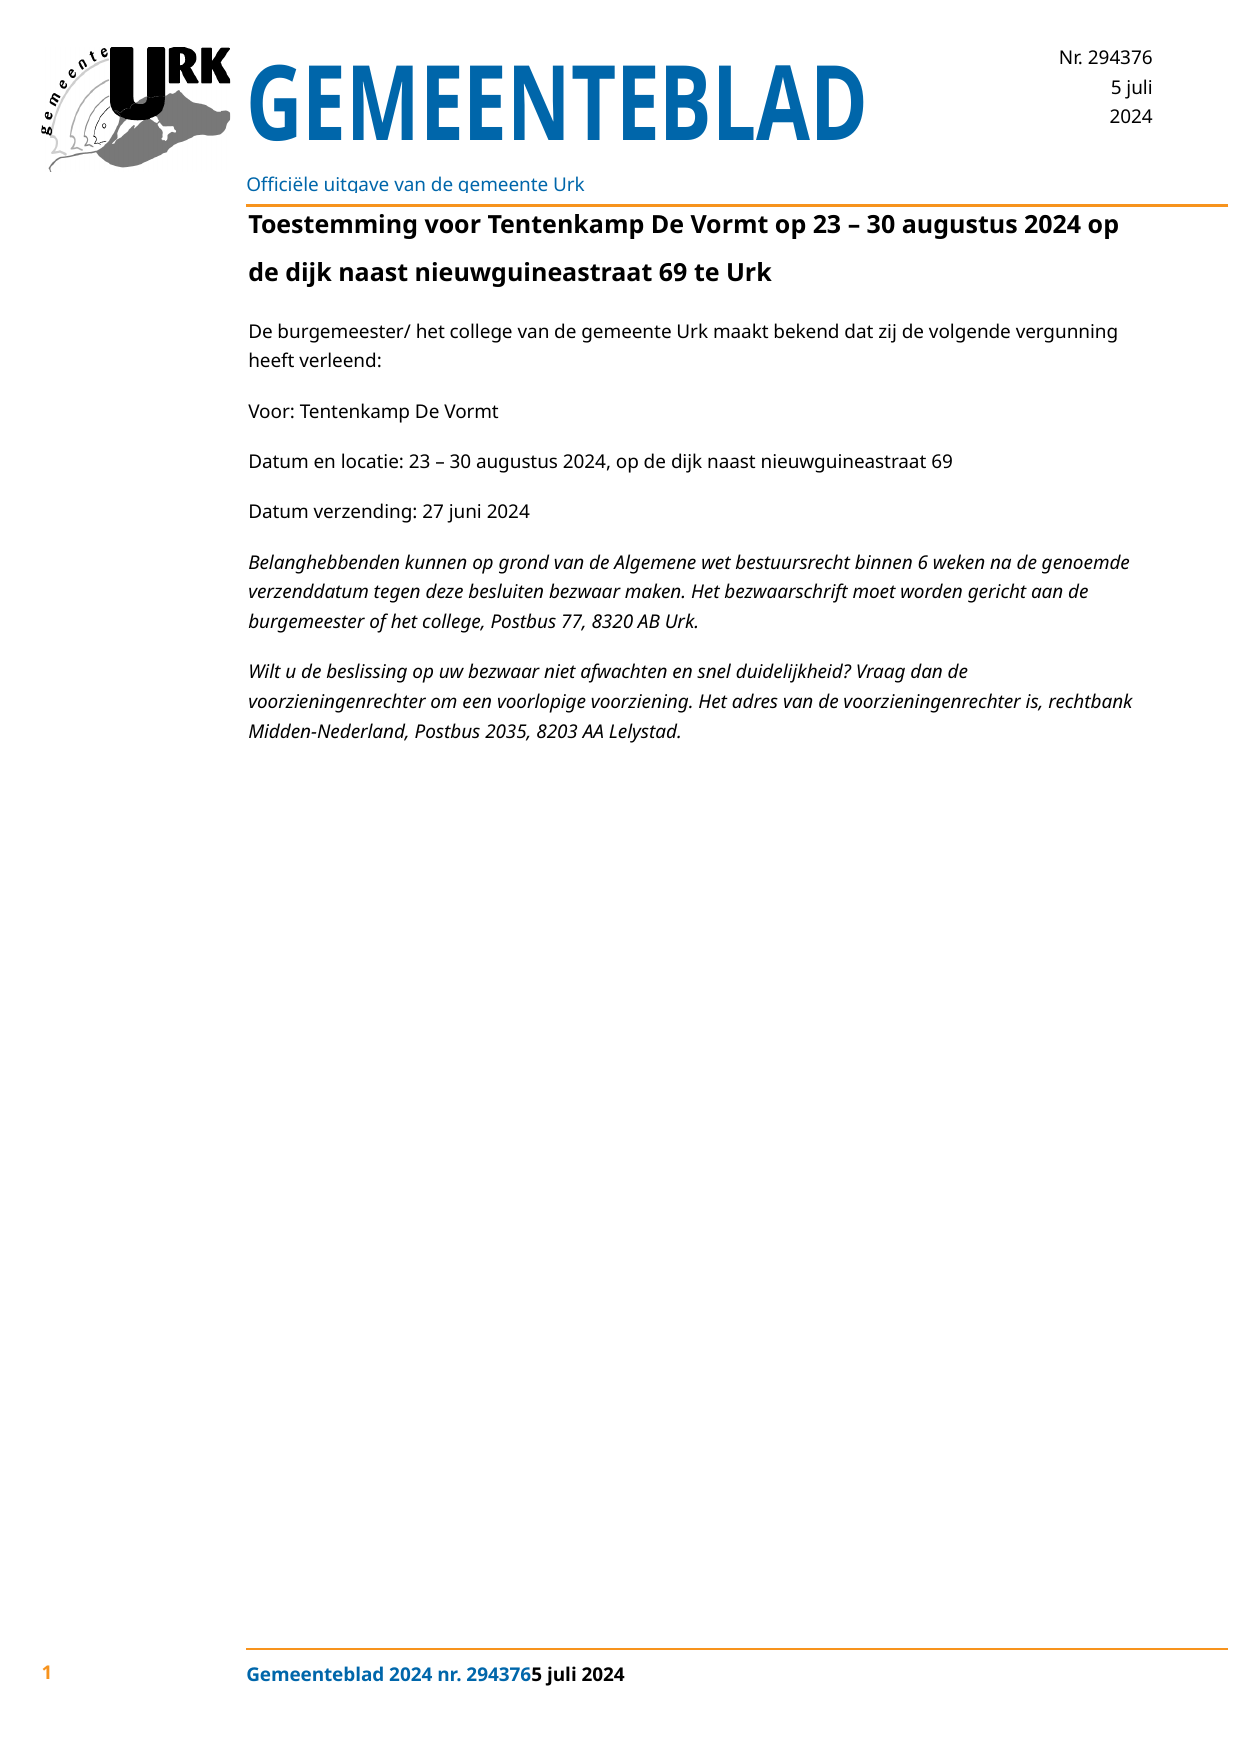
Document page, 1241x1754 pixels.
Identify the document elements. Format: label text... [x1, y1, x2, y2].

text De burgemeester/ het college van de gemeente Urk maakt bekend dat zij de volgende vergunning heeft verleend: [248, 318, 1152, 373]
text Voor: Tentenkamp De Vormt [248, 398, 1152, 424]
text Wilt u de beslissing op uw bezwaar niet afwachten en snel duidelijkheid? Vraag dan de voorzieningenrechter om een voorlopige voorziening. Het adres van de voorzieningenrechter is, rechtbank Midden-Nederland, Postbus 2035, 8203 AA Lelystad. [248, 659, 1152, 744]
text Datum verzending: 27 juni 2024 [248, 499, 1152, 524]
text Toestemming voor Tentenkamp De Vormt op 23 – 30 augustus 2024 op de dijk naast nieuwguineastraat 69 te Urk [248, 207, 1152, 288]
text Belanghebbenden kunnen op grond van de Algemene wet bestuursrecht binnen 6 weken na de genoemde verzenddatum tegen deze besluiten bezwaar maken. Het bezwaarschrift moet worden gericht aan de burgemeester of het college, Postbus 77, 8320 AB Urk. [248, 549, 1152, 634]
picture [41, 47, 231, 172]
text Datum en locatie: 23 – 30 augustus 2024, op de dijk naast nieuwguineastraat 69 [248, 448, 1152, 474]
